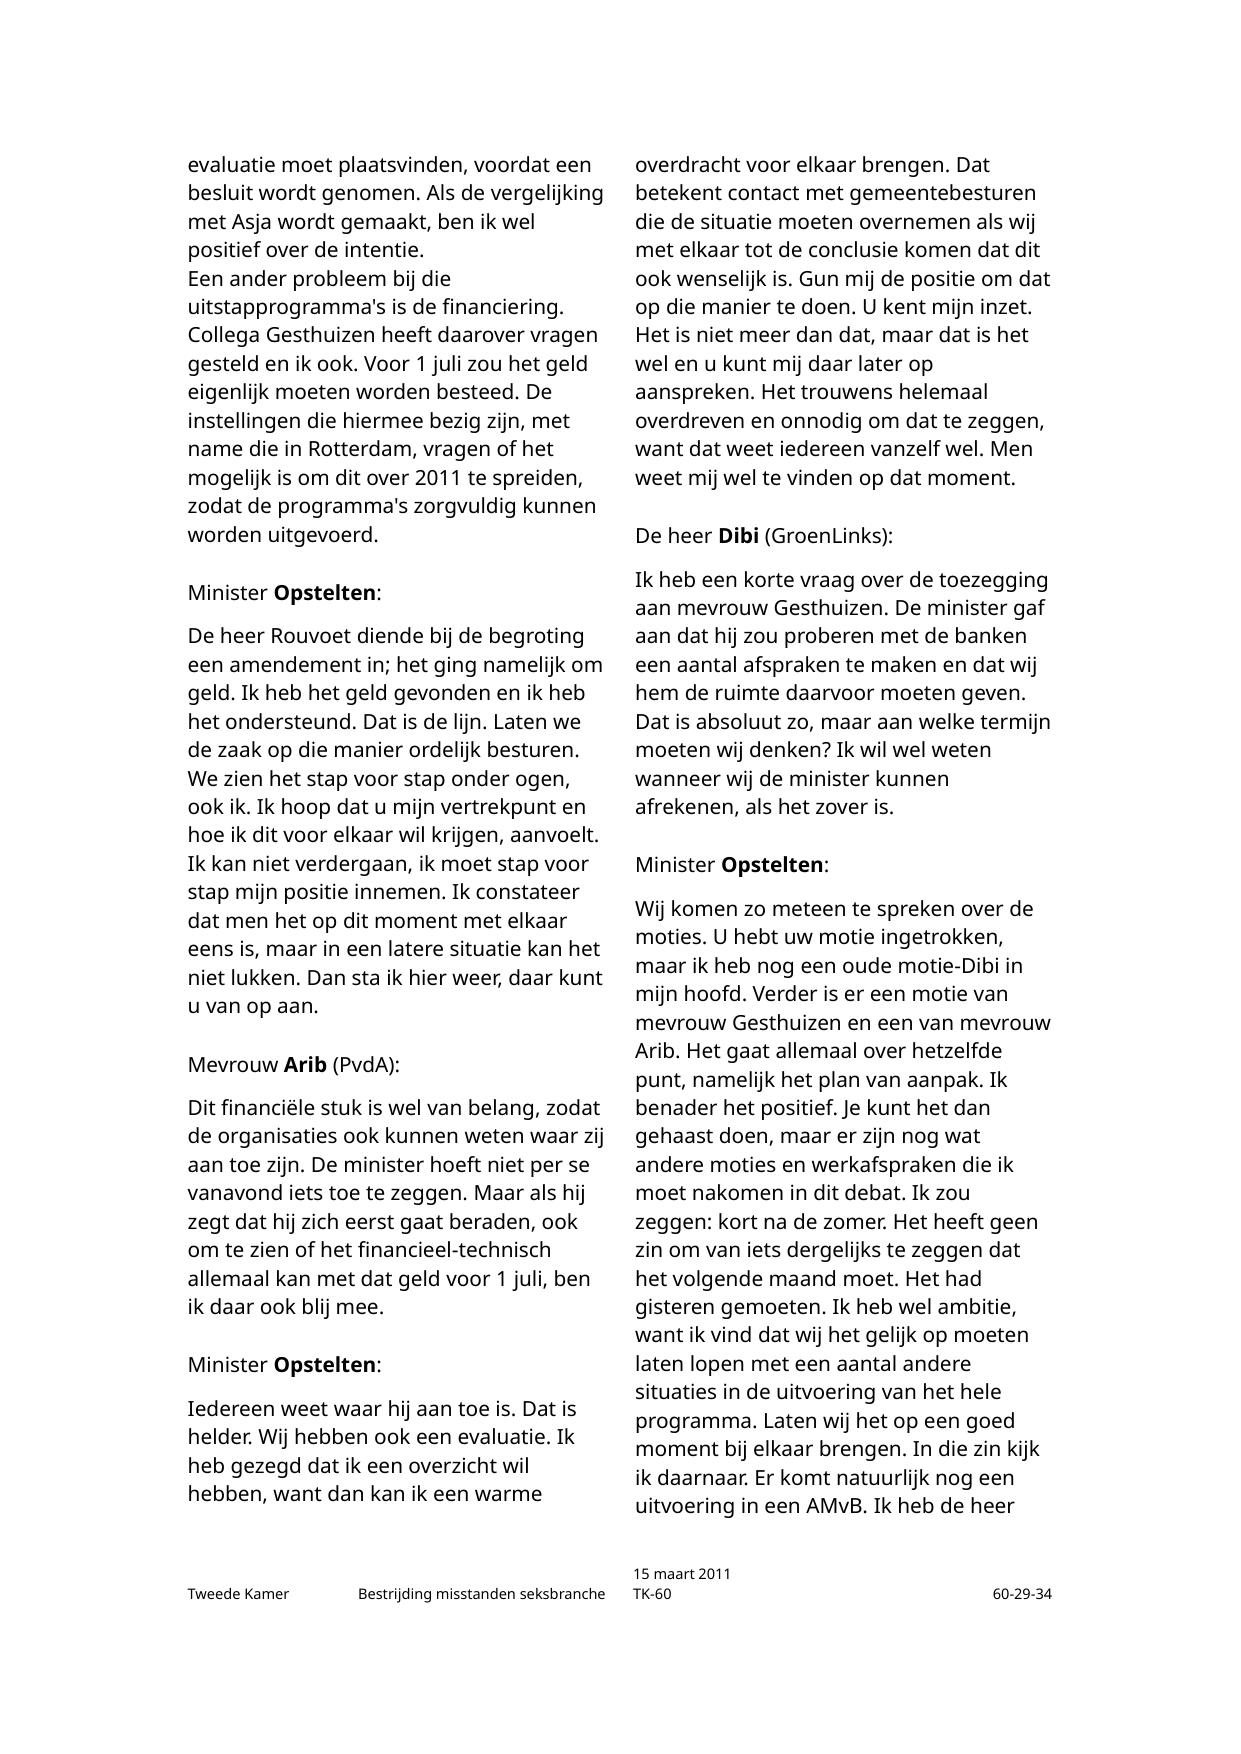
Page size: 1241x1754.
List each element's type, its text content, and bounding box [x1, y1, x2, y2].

text Minister Opstelten: [635, 851, 1053, 879]
text De heer Rouvoet diende bij de begroting een amendement in; het ging namelijk om geld. Ik heb het geld gevonden en ik heb het ondersteund. Dat is de lijn. Laten we de zaak op die manier ordelijk besturen. We zien het stap voor stap onder ogen, ook ik. Ik hoop dat u mijn vertrekpunt en hoe ik dit voor elkaar wil krijgen, aanvoelt. Ik kan niet verdergaan, ik moet stap voor stap mijn positie innemen. Ik constateer dat men het op dit moment met elkaar eens is, maar in een latere situatie kan het niet lukken. Dan sta ik hier weer, daar kunt u van op aan. [187, 622, 605, 1020]
text Wij komen zo meteen te spreken over de moties. U hebt uw motie ingetrokken, maar ik heb nog een oude motie-Dibi in mijn hoofd. Verder is er een motie van mevrouw Gesthuizen en een van mevrouw Arib. Het gaat allemaal over hetzelfde punt, namelijk het plan van aanpak. Ik benader het positief. Je kunt het dan gehaast doen, maar er zijn nog wat andere moties en werkafspraken die ik moet nakomen in dit debat. Ik zou zeggen: kort na de zomer. Het heeft geen zin om van iets dergelijks te zeggen dat het volgende maand moet. Het had gisteren gemoeten. Ik heb wel ambitie, want ik vind dat wij het gelijk op moeten laten lopen met een aantal andere situaties in de uitvoering van het hele programma. Laten wij het op een goed moment bij elkaar brengen. In die zin kijk ik daarnaar. Er komt natuurlijk nog een uitvoering in een AMvB. Ik heb de heer [635, 894, 1053, 1520]
text evaluatie moet plaatsvinden, voordat een besluit wordt genomen. Als de vergelijking met Asja wordt gemaakt, ben ik wel positief over de intentie. [187, 150, 605, 264]
text Mevrouw Arib (PvdA): [187, 1050, 605, 1078]
text Minister Opstelten: [187, 1351, 605, 1379]
text Dit financiële stuk is wel van belang, zodat de organisaties ook kunnen weten waar zij aan toe zijn. De minister hoeft niet per se vanavond iets toe te zeggen. Maar als hij zegt dat hij zich eerst gaat beraden, ook om te zien of het financieel-technisch allemaal kan met dat geld voor 1 juli, ben ik daar ook blij mee. [187, 1093, 605, 1321]
text Minister Opstelten: [187, 578, 605, 607]
text Een ander probleem bij die uitstapprogramma's is de financiering. Collega Gesthuizen heeft daarover vragen gesteld en ik ook. Voor 1 juli zou het geld eigenlijk moeten worden besteed. De instellingen die hiermee bezig zijn, met name die in Rotterdam, vragen of het mogelijk is om dit over 2011 te spreiden, zodat de programma's zorgvuldig kunnen worden uitgevoerd. [187, 264, 605, 548]
text overdracht voor elkaar brengen. Dat betekent contact met gemeentebesturen die de situatie moeten overnemen als wij met elkaar tot de conclusie komen dat dit ook wenselijk is. Gun mij de positie om dat op die manier te doen. U kent mijn inzet. Het is niet meer dan dat, maar dat is het wel en u kunt mij daar later op aanspreken. Het trouwens helemaal overdreven en onnodig om dat te zeggen, want dat weet iedereen vanzelf wel. Men weet mij wel te vinden op dat moment. [635, 150, 1053, 491]
text Iedereen weet waar hij aan toe is. Dat is helder. Wij hebben ook een evaluatie. Ik heb gezegd dat ik een overzicht wil hebben, want dan kan ik een warme [187, 1394, 605, 1508]
text Ik heb een korte vraag over de toezegging aan mevrouw Gesthuizen. De minister gaf aan dat hij zou proberen met de banken een aantal afspraken te maken en dat wij hem de ruimte daarvoor moeten geven. Dat is absoluut zo, maar aan welke termijn moeten wij denken? Ik wil wel weten wanneer wij de minister kunnen afrekenen, als het zover is. [635, 565, 1053, 821]
text De heer Dibi (GroenLinks): [635, 521, 1053, 550]
